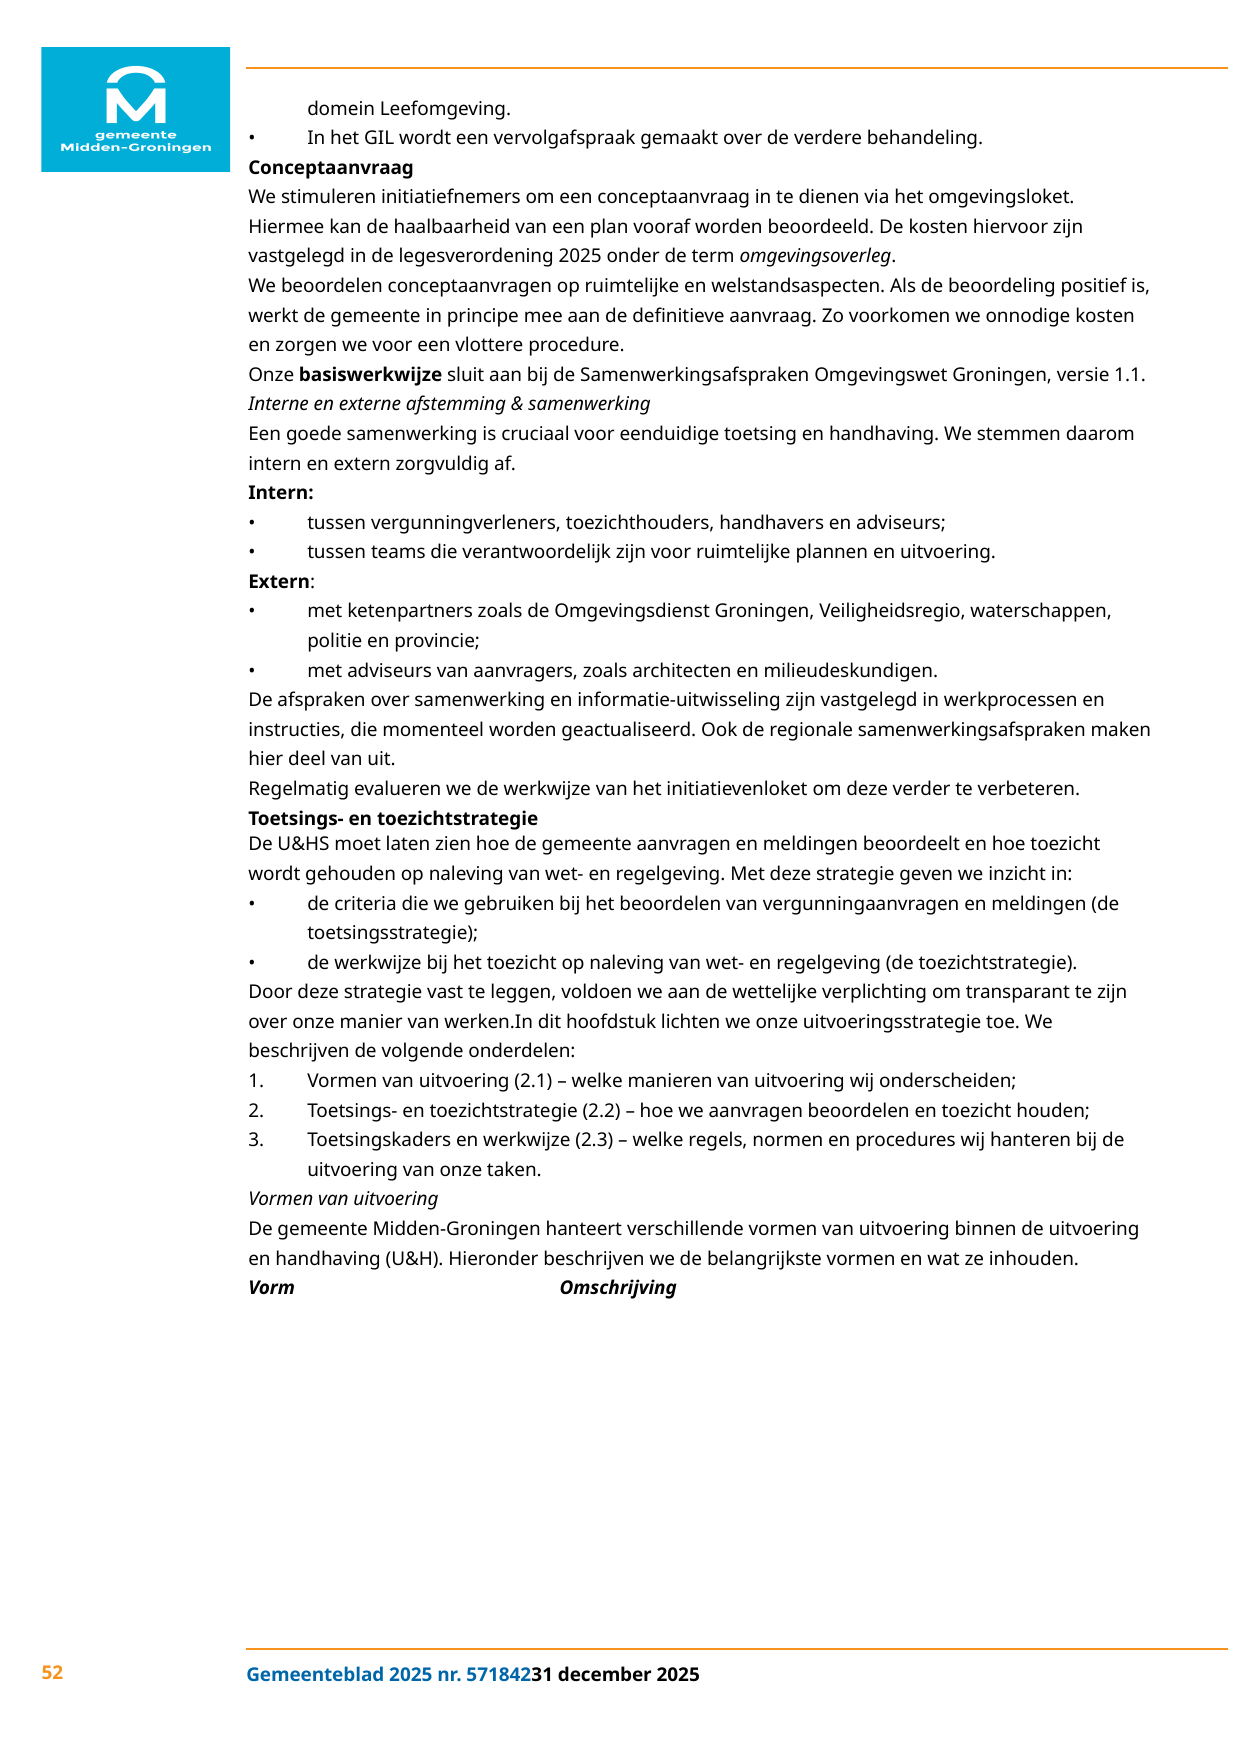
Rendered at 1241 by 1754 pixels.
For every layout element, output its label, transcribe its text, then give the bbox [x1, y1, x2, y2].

list de criteria die we gebruiken bij het beoordelen van vergunningaanvragen en meldingen (de toetsingsstrategie); [248, 890, 1152, 945]
list Toetsings- en toezichtstrategie (2.2) – hoe we aanvragen beoordelen en toezicht houden; [248, 1097, 1152, 1122]
list met ketenpartners zoals de Omgevingsdienst Groningen, Veiligheidsregio, waterschappen, politie en provincie; [248, 598, 1152, 653]
list tussen vergunningverleners, toezichthouders, handhavers en adviseurs; [248, 509, 1152, 535]
list met adviseurs van aanvragers, zoals architecten en milieudeskundigen. [248, 657, 1152, 683]
text De U&HS moet laten zien hoe de gemeente aanvragen en meldingen beoordeelt en hoe toezicht wordt gehouden op naleving van wet- en regelgeving. Met deze strategie geven we inzicht in: [248, 831, 1152, 886]
text Onze basiswerkwijze sluit aan bij de Samenwerkingsafspraken Omgevingswet Groningen, versie 1.1. [248, 361, 1152, 387]
text De afspraken over samenwerking en informatie-uitwisseling zijn vastgelegd in werkprocessen en instructies, die momenteel worden geactualiseerd. Ook de regionale samenwerkingsafspraken maken hier deel van uit. [248, 686, 1152, 771]
text Vormen van uitvoering [248, 1186, 1152, 1211]
text We stimuleren initiatiefnemers om een conceptaanvraag in te dienen via het omgevingsloket. Hiermee kan de haalbaarheid van een plan vooraf worden beoordeeld. De kosten hiervoor zijn vastgelegd in de legesverordening 2025 onder de term omgevingsoverleg. [248, 183, 1152, 268]
text We beoordelen conceptaanvragen op ruimtelijke en welstandsaspecten. Als de beoordeling positief is, werkt de gemeente in principe mee aan de definitieve aanvraag. Zo voorkomen we onnodige kosten en zorgen we voor een vlottere procedure. [248, 272, 1152, 357]
list domein Leefomgeving. [248, 95, 1152, 121]
text Interne en externe afstemming & samenwerking [248, 391, 1152, 416]
table_header Vorm [248, 1274, 559, 1300]
list Vormen van uitvoering (2.1) – welke manieren van uitvoering wij onderscheiden; [248, 1067, 1152, 1093]
text Door deze strategie vast te leggen, voldoen we aan de wettelijke verplichting om transparant te zijn over onze manier van werken.In dit hoofdstuk lichten we onze uitvoeringsstrategie toe. We beschrijven de volgende onderdelen: [248, 978, 1152, 1063]
list tussen teams die verantwoordelijk zijn voor ruimtelijke plannen en uitvoering. [248, 538, 1152, 564]
list Toetsingskaders en werkwijze (2.3) – welke regels, normen en procedures wij hanteren bij de uitvoering van onze taken. [248, 1126, 1152, 1182]
list de werkwijze bij het toezicht op naleving van wet- en regelgeving (de toezichtstrategie). [248, 949, 1152, 974]
text Een goede samenwerking is cruciaal voor eenduidige toetsing en handhaving. We stemmen daarom intern en extern zorgvuldig af. [248, 420, 1152, 476]
picture [108, 66, 164, 82]
list In het GIL wordt een vervolgafspraak gemaakt over de verdere behandeling. [248, 124, 1152, 150]
text De gemeente Midden-Groningen hanteert verschillende vormen van uitvoering binnen de uitvoering en handhaving (U&H). Hieronder beschrijven we de belangrijkste vormen en wat ze inhouden. [248, 1215, 1152, 1270]
text Intern: [248, 479, 1152, 505]
text Toetsings- en toezichtstrategie [248, 805, 1152, 831]
text Extern: [248, 568, 1152, 594]
table_header Omschrijving [559, 1274, 1152, 1300]
text Regelmatig evalueren we de werkwijze van het initiatievenloket om deze verder te verbeteren. [248, 775, 1152, 801]
picture [107, 89, 165, 122]
text Conceptaanvraag [248, 154, 1152, 180]
picture [184, 146, 190, 153]
